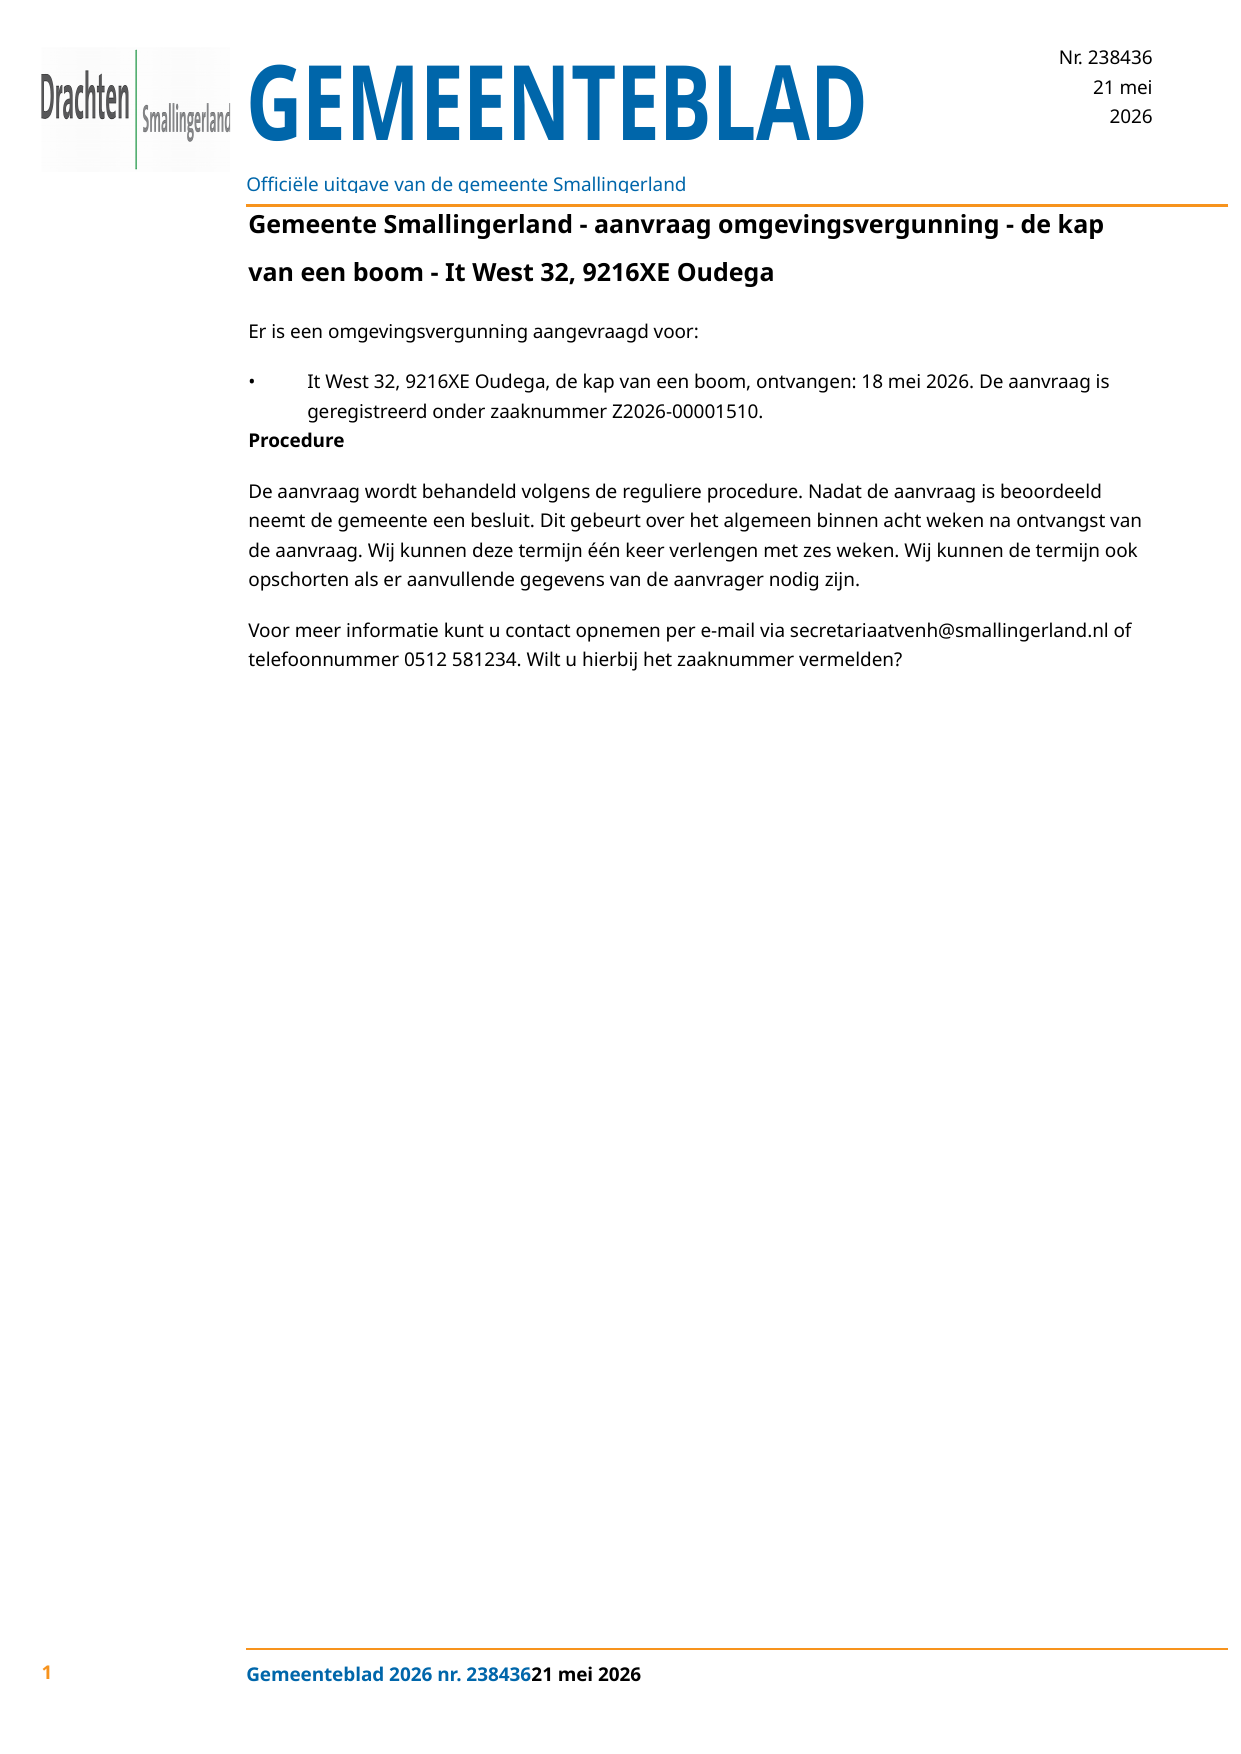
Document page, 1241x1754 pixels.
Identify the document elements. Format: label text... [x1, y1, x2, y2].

picture [41, 47, 231, 172]
text Procedure [248, 427, 1152, 453]
text Voor meer informatie kunt u contact opnemen per e-mail via secretariaatvenh@smallingerland.nl of telefoonnummer 0512 581234. Wilt u hierbij het zaaknummer vermelden? [248, 617, 1152, 672]
text Er is een omgevingsvergunning aangevraagd voor: [248, 318, 1152, 344]
list It West 32, 9216XE Oudega, de kap van een boom, ontvangen: 18 mei 2026. De aanvraag is geregistreerd onder zaaknummer Z2026-00001510. [248, 368, 1152, 424]
text Gemeente Smallingerland - aanvraag omgevingsvergunning - de kap van een boom - It West 32, 9216XE Oudega [248, 207, 1152, 288]
text De aanvraag wordt behandeld volgens de reguliere procedure. Nadat de aanvraag is beoordeeld neemt de gemeente een besluit. Dit gebeurt over het algemeen binnen acht weken na ontvangst van de aanvraag. Wij kunnen deze termijn één keer verlengen met zes weken. Wij kunnen de termijn ook opschorten als er aanvullende gegevens van de aanvrager nodig zijn. [248, 478, 1152, 592]
